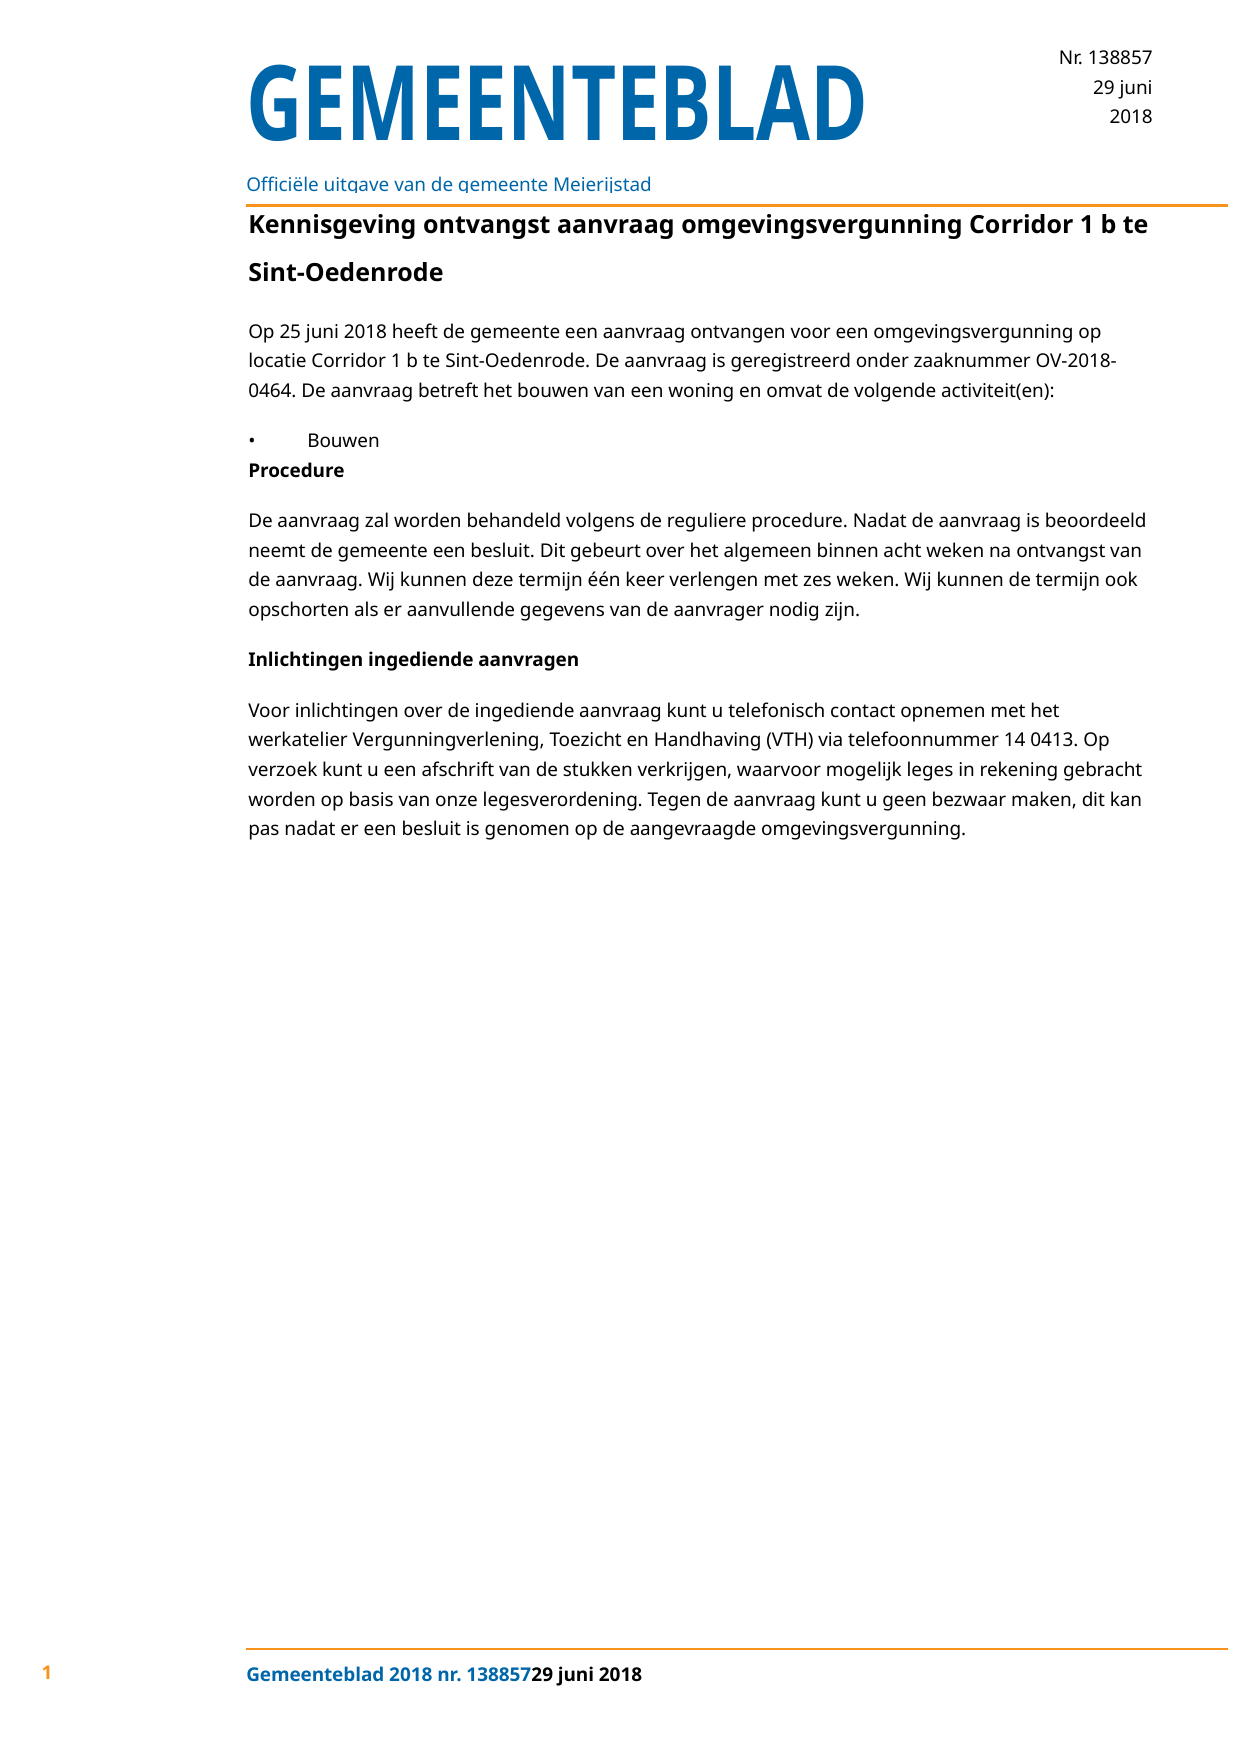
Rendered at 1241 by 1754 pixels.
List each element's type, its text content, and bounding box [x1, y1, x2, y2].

text De aanvraag zal worden behandeld volgens de reguliere procedure. Nadat de aanvraag is beoordeeld neemt de gemeente een besluit. Dit gebeurt over het algemeen binnen acht weken na ontvangst van de aanvraag. Wij kunnen deze termijn één keer verlengen met zes weken. Wij kunnen de termijn ook opschorten als er aanvullende gegevens van de aanvrager nodig zijn. [248, 507, 1152, 622]
text Kennisgeving ontvangst aanvraag omgevingsvergunning Corridor 1 b te Sint-Oedenrode [248, 207, 1152, 288]
text Op 25 juni 2018 heeft de gemeente een aanvraag ontvangen voor een omgevingsvergunning op locatie Corridor 1 b te Sint-Oedenrode. De aanvraag is geregistreerd onder zaaknummer OV-2018-0464. De aanvraag betreft het bouwen van een woning en omvat de volgende activiteit(en): [248, 318, 1152, 403]
picture [41, 47, 231, 172]
text Procedure [248, 457, 1152, 483]
text Voor inlichtingen over de ingediende aanvraag kunt u telefonisch contact opnemen met het werkatelier Vergunningverlening, Toezicht en Handhaving (VTH) via telefoonnummer 14 0413. Op verzoek kunt u een afschrift van de stukken verkrijgen, waarvoor mogelijk leges in rekening gebracht worden op basis van onze legesverordening. Tegen de aanvraag kunt u geen bezwaar maken, dit kan pas nadat er een besluit is genomen op de aangevraagde omgevingsvergunning. [248, 697, 1152, 841]
list Bouwen [248, 427, 1152, 453]
text Inlichtingen ingediende aanvragen [248, 647, 1152, 672]
